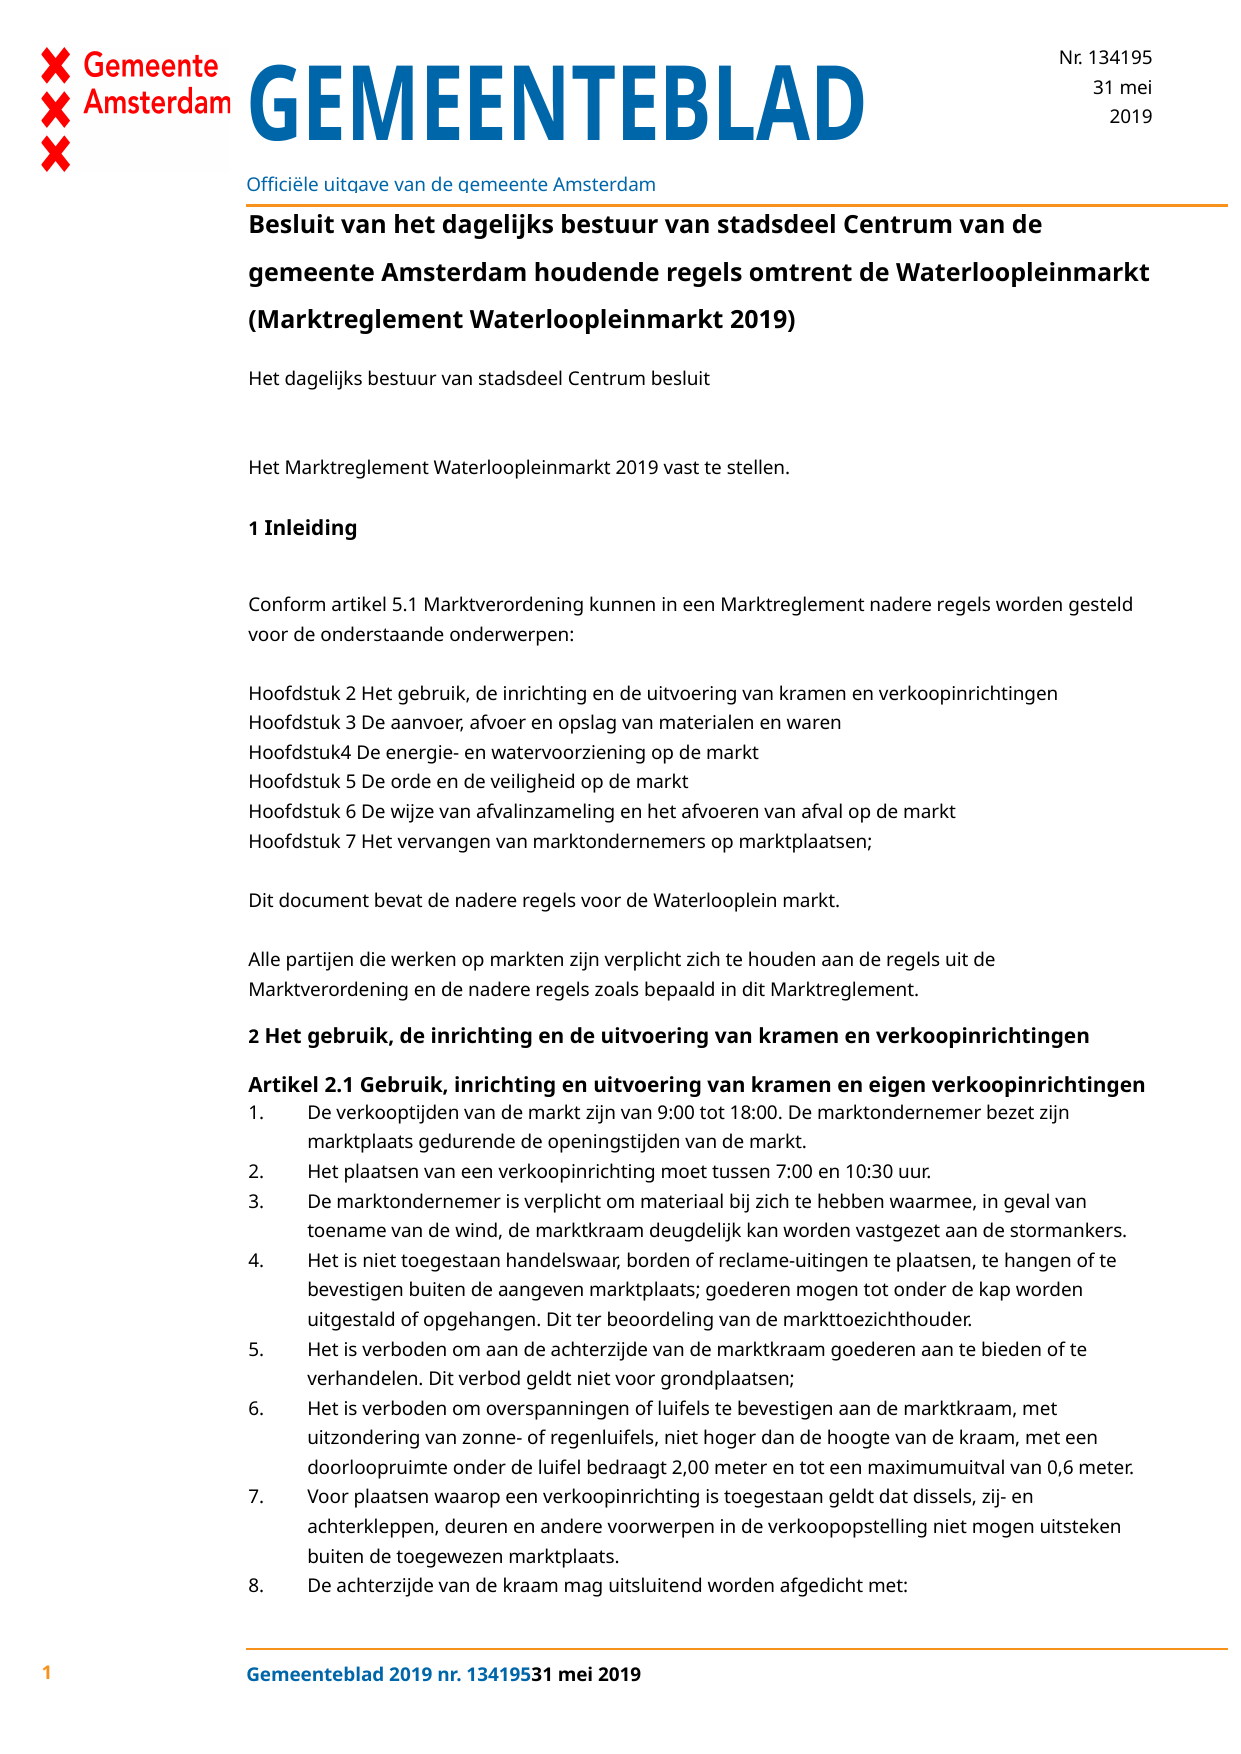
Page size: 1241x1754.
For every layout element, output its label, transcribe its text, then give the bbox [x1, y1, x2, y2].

list Het is verboden om aan de achterzijde van de marktkraam goederen aan te bieden of te verhandelen. Dit verbod geldt niet voor grondplaatsen; [248, 1336, 1152, 1391]
list Het is niet toegestaan handelswaar, borden of reclame-uitingen te plaatsen, te hangen of te bevestigen buiten de aangeven marktplaats; goederen mogen tot onder de kap worden uitgestald of opgehangen. Dit ter beoordeling van de markttoezichthouder. [248, 1247, 1152, 1332]
text Hoofdstuk 6 De wijze van afvalinzameling en het afvoeren van afval op de markt [248, 798, 1152, 824]
text 2 Het gebruik, de inrichting en de uitvoering van kramen en verkoopinrichtingen [248, 1021, 1152, 1050]
text Hoofdstuk 7 Het vervangen van marktondernemers op marktplaatsen; [248, 828, 1152, 853]
text Conform artikel 5.1 Marktverordening kunnen in een Marktreglement nadere regels worden gesteld voor de onderstaande onderwerpen: [248, 591, 1152, 646]
text Besluit van het dagelijks bestuur van stadsdeel Centrum van de gemeente Amsterdam houdende regels omtrent de Waterloopleinmarkt (Marktreglement Waterloopleinmarkt 2019) [248, 207, 1152, 336]
text Het dagelijks bestuur van stadsdeel Centrum besluit [248, 366, 1152, 391]
text Het Marktreglement Waterloopleinmarkt 2019 vast te stellen. [248, 454, 1152, 480]
list Het plaatsen van een verkoopinrichting moet tussen 7:00 en 10:30 uur. [248, 1158, 1152, 1184]
text Hoofdstuk 2 Het gebruik, de inrichting en de uitvoering van kramen en verkoopinrichtingen [248, 680, 1152, 706]
list De achterzijde van de kraam mag uitsluitend worden afgedicht met: [248, 1572, 1152, 1598]
list Het is verboden om overspanningen of luifels te bevestigen aan de marktkraam, met uitzondering van zonne- of regenluifels, niet hoger dan de hoogte van de kraam, met een doorloopruimte onder de luifel bedraagt 2,00 meter en tot een maximumuitval van 0,6 meter. [248, 1395, 1152, 1480]
picture [41, 47, 231, 172]
text 1 Inleiding [248, 513, 1152, 542]
list De verkooptijden van de markt zijn van 9:00 tot 18:00. De marktondernemer bezet zijn marktplaats gedurende de openingstijden van de markt. [248, 1099, 1152, 1154]
list Voor plaatsen waarop een verkoopinrichting is toegestaan geldt dat dissels, zij- en achterkleppen, deuren en andere voorwerpen in de verkoopopstelling niet mogen uitsteken buiten de toegewezen marktplaats. [248, 1484, 1152, 1568]
list De marktondernemer is verplicht om materiaal bij zich te hebben waarmee, in geval van toename van de wind, de marktkraam deugdelijk kan worden vastgezet aan de stormankers. [248, 1188, 1152, 1243]
text Alle partijen die werken op markten zijn verplicht zich te houden aan de regels uit de Marktverordening en de nadere regels zoals bepaald in dit Marktreglement. [248, 946, 1152, 1001]
text Artikel 2.1 Gebruik, inrichting en uitvoering van kramen en eigen verkoopinrichtingen [248, 1071, 1152, 1099]
text Dit document bevat de nadere regels voor de Waterlooplein markt. [248, 887, 1152, 913]
text Hoofdstuk4 De energie- en watervoorziening op de markt [248, 739, 1152, 765]
text Hoofdstuk 3 De aanvoer, afvoer en opslag van materialen en waren [248, 709, 1152, 735]
text Hoofdstuk 5 De orde en de veiligheid op de markt [248, 769, 1152, 794]
